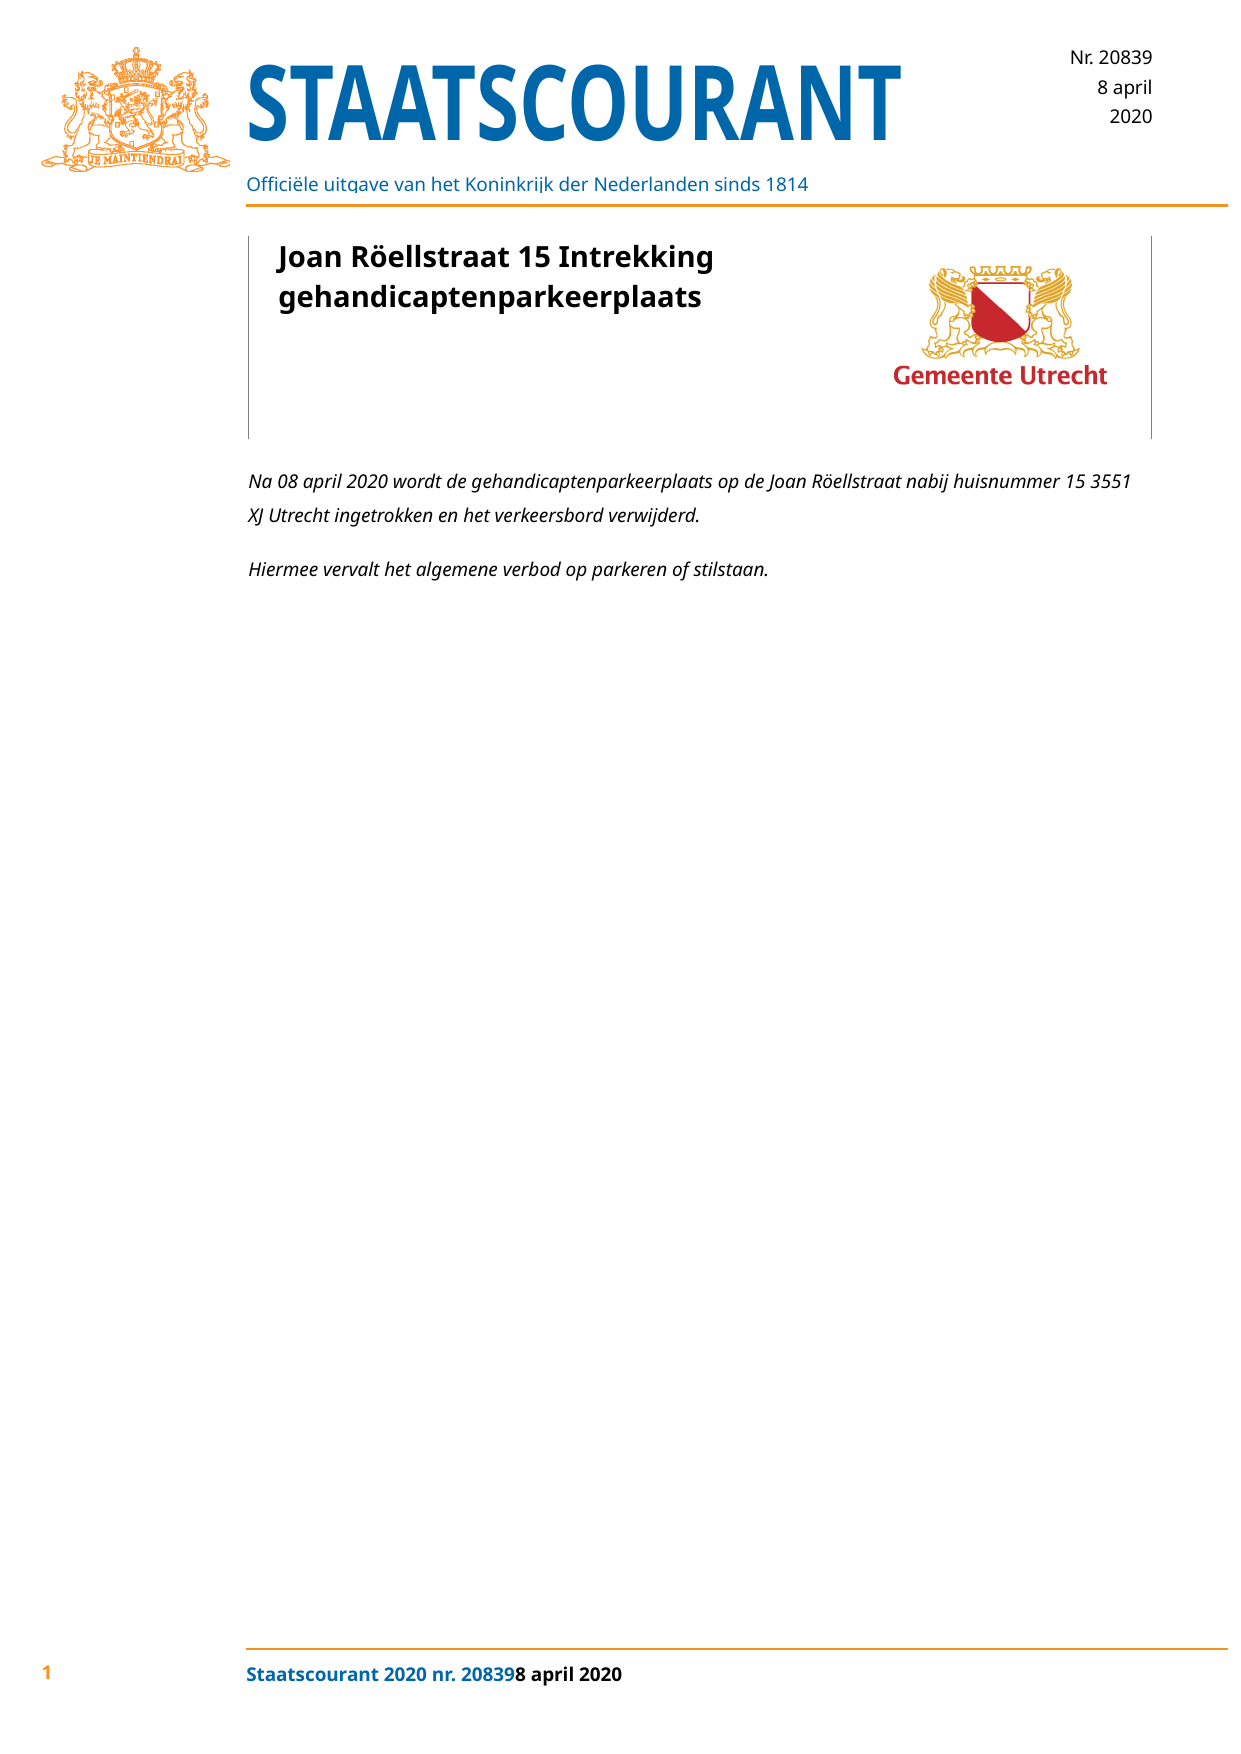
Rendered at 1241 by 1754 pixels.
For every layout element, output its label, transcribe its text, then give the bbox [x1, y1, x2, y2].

table_header Joan Röellstraat 15 Intrekking gehandicaptenparkeerplaats [249, 236, 850, 439]
table_header [1119, 236, 1151, 413]
picture [41, 47, 231, 172]
text Na 08 april 2020 wordt de gehandicaptenparkeerplaats op de Joan Röellstraat nabij huisnummer 15 3551 XJ Utrecht ingetrokken en het verkeersbord verwijderd. [248, 469, 1152, 528]
table_header [850, 236, 882, 413]
table_header [850, 414, 1151, 439]
text Hiermee vervalt het algemene verbod op parkeren of stilstaan. [248, 556, 1152, 582]
picture [882, 236, 1119, 414]
